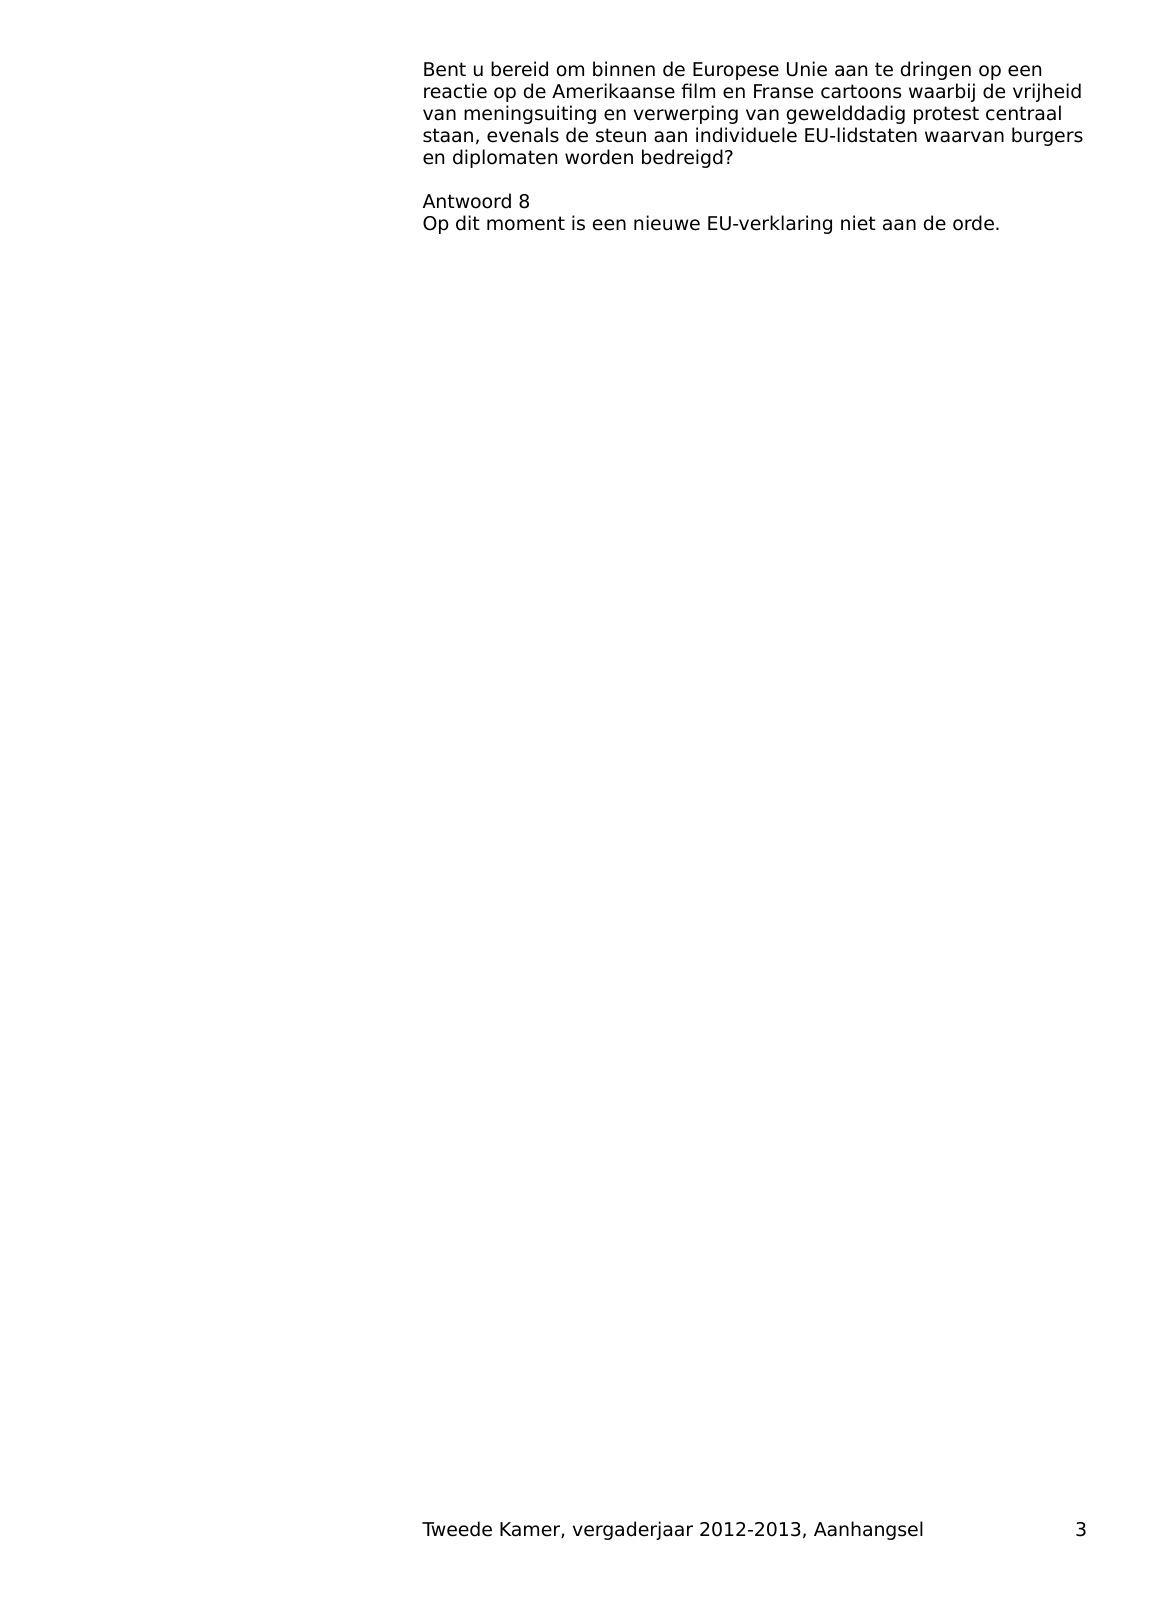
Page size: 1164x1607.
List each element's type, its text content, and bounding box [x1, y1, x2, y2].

text Antwoord 8 [422, 191, 1087, 213]
text Bent u bereid om binnen de Europese Unie aan te dringen op een reactie op de Amerikaanse film en Franse cartoons waarbij de vrijheid van meningsuiting en verwerping van gewelddadig protest centraal staan, evenals de steun aan individuele EU-lidstaten waarvan burgers en diplomaten worden bedreigd? [422, 59, 1087, 169]
text Op dit moment is een nieuwe EU-verklaring niet aan de orde. [422, 213, 1087, 235]
